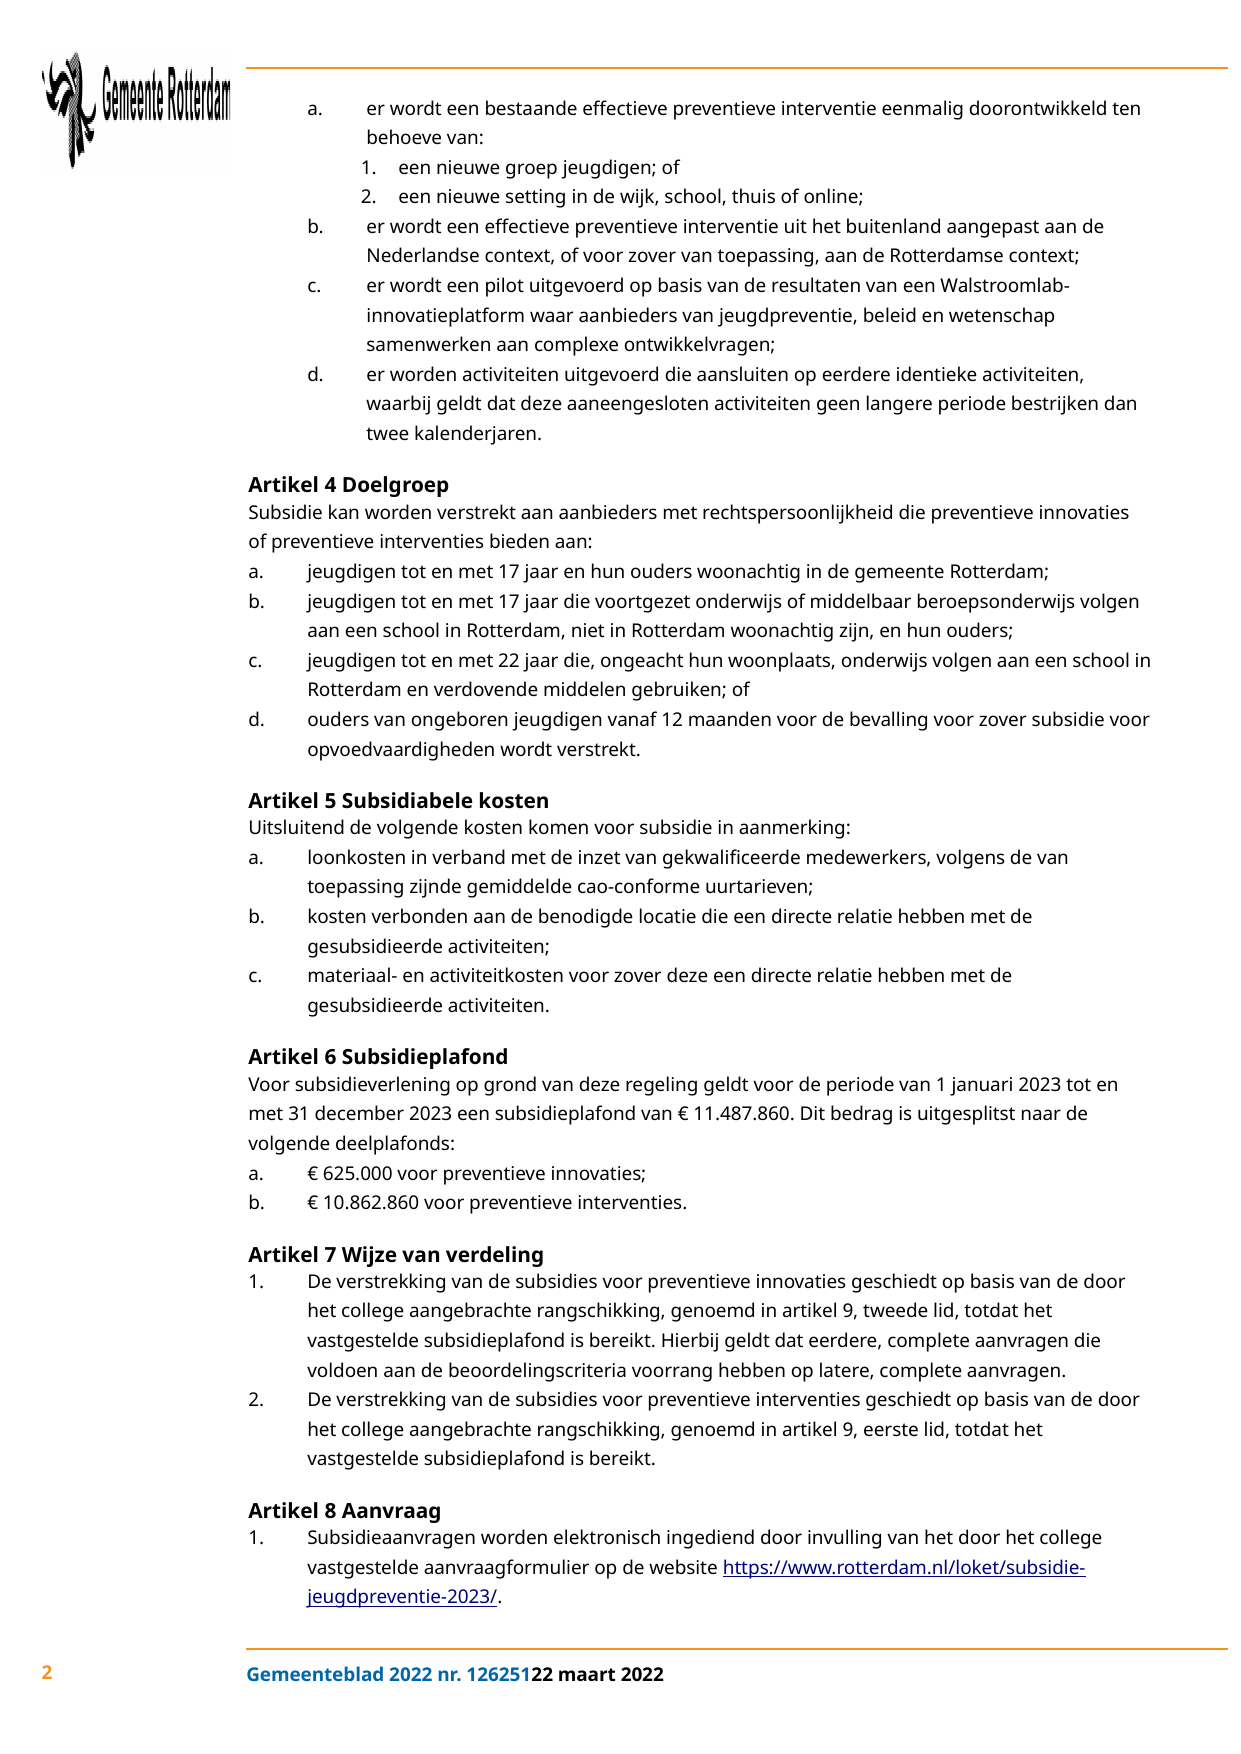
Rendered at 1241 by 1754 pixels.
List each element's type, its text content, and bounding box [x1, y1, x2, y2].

list er wordt een effectieve preventieve interventie uit het buitenland aangepast aan de Nederlandse context, of voor zover van toepassing, aan de Rotterdamse context; [307, 213, 1152, 268]
list jeugdigen tot en met 17 jaar die voortgezet onderwijs of middelbaar beroepsonderwijs volgen aan een school in Rotterdam, niet in Rotterdam woonachtig zijn, en hun ouders; [248, 588, 1152, 643]
list er wordt een pilot uitgevoerd op basis van de resultaten van een Walstroomlab-innovatieplatform waar aanbieders van jeugdpreventie, beleid en wetenschap samenwerken aan complexe ontwikkelvragen; [307, 272, 1152, 357]
list materiaal- en activiteitkosten voor zover deze een directe relatie hebben met de gesubsidieerde activiteiten. [248, 962, 1152, 1018]
list jeugdigen tot en met 22 jaar die, ongeacht hun woonplaats, onderwijs volgen aan een school in Rotterdam en verdovende middelen gebruiken; of [248, 647, 1152, 702]
list kosten verbonden aan de benodigde locatie die een directe relatie hebben met de gesubsidieerde activiteiten; [248, 903, 1152, 959]
list De verstrekking van de subsidies voor preventieve innovaties geschiedt op basis van de door het college aangebrachte rangschikking, genoemd in artikel 9, tweede lid, totdat het vastgestelde subsidieplafond is bereikt. Hierbij geldt dat eerdere, complete aanvragen die voldoen aan de beoordelingscriteria voorrang hebben op latere, complete aanvragen. [248, 1268, 1152, 1383]
list ouders van ongeboren jeugdigen vanaf 12 maanden voor de bevalling voor zover subsidie voor opvoedvaardigheden wordt verstrekt. [248, 706, 1152, 761]
list De verstrekking van de subsidies voor preventieve interventies geschiedt op basis van de door het college aangebrachte rangschikking, genoemd in artikel 9, eerste lid, totdat het vastgestelde subsidieplafond is bereikt. [248, 1386, 1152, 1471]
text Artikel 7 Wijze van verdeling [248, 1240, 1152, 1268]
text Artikel 4 Doelgroep [248, 471, 1152, 499]
list er wordt een bestaande effectieve preventieve interventie eenmalig doorontwikkeld ten behoeve van: [307, 95, 1152, 150]
text Artikel 6 Subsidieplafond [248, 1042, 1152, 1071]
list loonkosten in verband met de inzet van gekwalificeerde medewerkers, volgens de van toepassing zijnde gemiddelde cao-conforme uurtarieven; [248, 844, 1152, 899]
list een nieuwe setting in de wijk, school, thuis of online; [361, 183, 1152, 209]
list Subsidieaanvragen worden elektronisch ingediend door invulling van het door het college vastgestelde aanvraagformulier op de website https://www.rotterdam.nl/loket/subsidie-jeugdpreventie-2023/. [248, 1524, 1152, 1609]
list jeugdigen tot en met 17 jaar en hun ouders woonachtig in de gemeente Rotterdam; [248, 558, 1152, 584]
text Subsidie kan worden verstrekt aan aanbieders met rechtspersoonlijkheid die preventieve innovaties of preventieve interventies bieden aan: [248, 499, 1152, 554]
list een nieuwe groep jeugdigen; of [361, 154, 1152, 180]
text Uitsluitend de volgende kosten komen voor subsidie in aanmerking: [248, 814, 1152, 840]
list € 10.862.860 voor preventieve interventies. [248, 1189, 1152, 1215]
list er worden activiteiten uitgevoerd die aansluiten op eerdere identieke activiteiten, waarbij geldt dat deze aaneengesloten activiteiten geen langere periode bestrijken dan twee kalenderjaren. [307, 361, 1152, 446]
picture [41, 47, 231, 172]
list € 625.000 voor preventieve innovaties; [248, 1160, 1152, 1185]
text Artikel 8 Aanvraag [248, 1496, 1152, 1524]
text Artikel 5 Subsidiabele kosten [248, 786, 1152, 814]
text Voor subsidieverlening op grond van deze regeling geldt voor de periode van 1 januari 2023 tot en met 31 december 2023 een subsidieplafond van € 11.487.860. Dit bedrag is uitgesplitst naar de volgende deelplafonds: [248, 1071, 1152, 1156]
